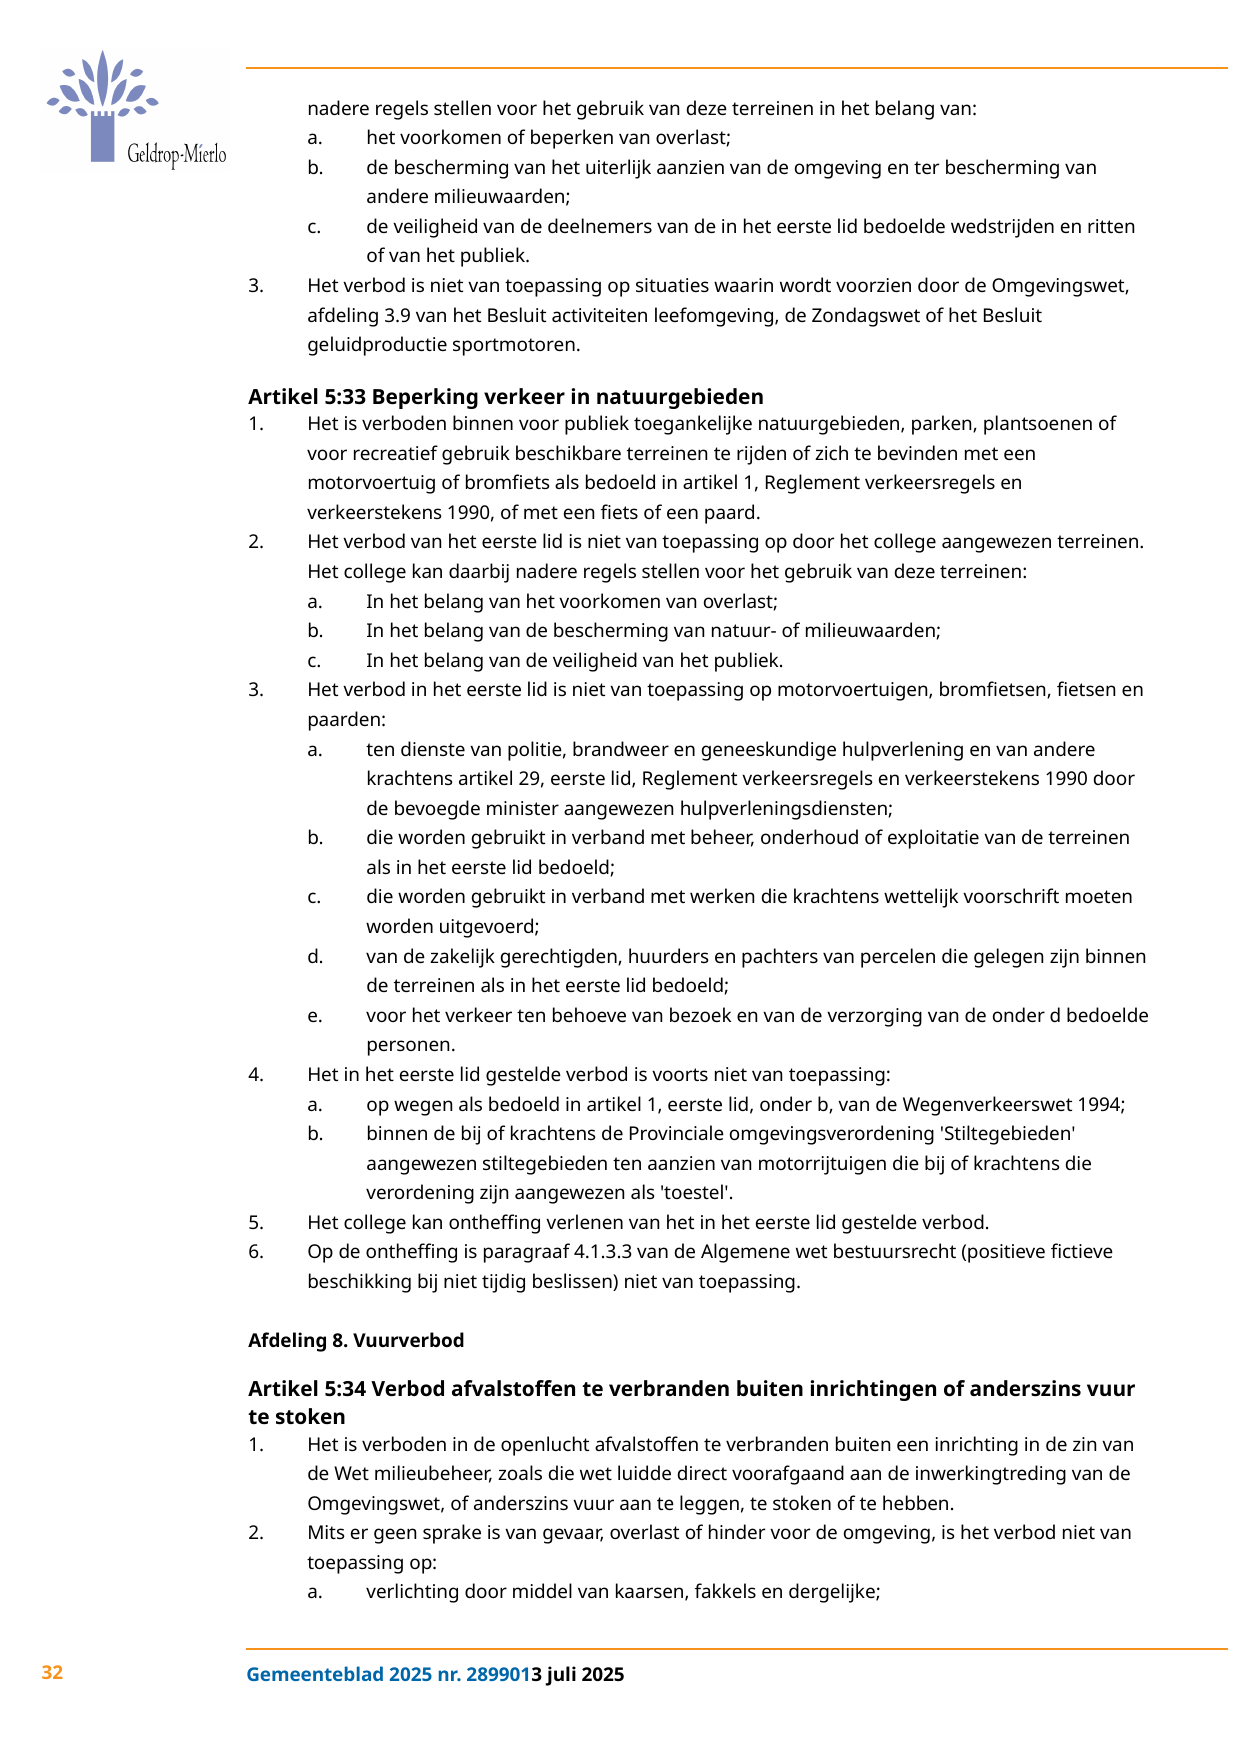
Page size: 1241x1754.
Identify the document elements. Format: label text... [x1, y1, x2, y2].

list In het belang van het voorkomen van overlast; [307, 588, 1152, 613]
list die worden gebruikt in verband met beheer, onderhoud of exploitatie van de terreinen als in het eerste lid bedoeld; [307, 824, 1152, 880]
list de bescherming van het uiterlijk aanzien van de omgeving en ter bescherming van andere milieuwaarden; [307, 154, 1152, 209]
list In het belang van de veiligheid van het publiek. [307, 647, 1152, 673]
list van de zakelijk gerechtigden, huurders en pachters van percelen die gelegen zijn binnen de terreinen als in het eerste lid bedoeld; [307, 943, 1152, 998]
list In het belang van de bescherming van natuur- of milieuwaarden; [307, 617, 1152, 643]
text Artikel 5:33 Beperking verkeer in natuurgebieden [248, 382, 1152, 410]
list verlichting door middel van kaarsen, fakkels en dergelijke; [307, 1579, 1152, 1604]
list ten dienste van politie, brandweer en geneeskundige hulpverlening en van andere krachtens artikel 29, eerste lid, Reglement verkeersregels en verkeerstekens 1990 door de bevoegde minister aangewezen hulpverleningsdiensten; [307, 736, 1152, 821]
list Het verbod in het eerste lid is niet van toepassing op motorvoertuigen, bromfietsen, fietsen en paarden: [248, 677, 1152, 732]
list Het in het eerste lid gestelde verbod is voorts niet van toepassing: [248, 1061, 1152, 1087]
list Het verbod van het eerste lid is niet van toepassing op door het college aangewezen terreinen. Het college kan daarbij nadere regels stellen voor het gebruik van deze terreinen: [248, 529, 1152, 584]
list Het is verboden binnen voor publiek toegankelijke natuurgebieden, parken, plantsoenen of voor recreatief gebruik beschikbare terreinen te rijden of zich te bevinden met een motorvoertuig of bromfiets als bedoeld in artikel 1, Reglement verkeersregels en verkeerstekens 1990, of met een fiets of een paard. [248, 410, 1152, 525]
list Het is verboden in de openlucht afvalstoffen te verbranden buiten een inrichting in de zin van de Wet milieubeheer, zoals die wet luidde direct voorafgaand aan de inwerkingtreding van de Omgevingswet, of anderszins vuur aan te leggen, te stoken of te hebben. [248, 1431, 1152, 1516]
list Het verbod is niet van toepassing op situaties waarin wordt voorzien door de Omgevingswet, afdeling 3.9 van het Besluit activiteiten leefomgeving, de Zondagswet of het Besluit geluidproductie sportmotoren. [248, 272, 1152, 357]
text Artikel 5:34 Verbod afvalstoffen te verbranden buiten inrichtingen of anderszins vuur te stoken [248, 1374, 1152, 1431]
text Afdeling 8. Vuurverbod [248, 1327, 1152, 1353]
list binnen de bij of krachtens de Provinciale omgevingsverordening 'Stiltegebieden' aangewezen stiltegebieden ten aanzien van motorrijtuigen die bij of krachtens die verordening zijn aangewezen als 'toestel'. [307, 1120, 1152, 1205]
list nadere regels stellen voor het gebruik van deze terreinen in het belang van: [248, 95, 1152, 121]
list op wegen als bedoeld in artikel 1, eerste lid, onder b, van de Wegenverkeerswet 1994; [307, 1091, 1152, 1116]
list de veiligheid van de deelnemers van de in het eerste lid bedoelde wedstrijden en ritten of van het publiek. [307, 213, 1152, 268]
list het voorkomen of beperken van overlast; [307, 124, 1152, 150]
list die worden gebruikt in verband met werken die krachtens wettelijk voorschrift moeten worden uitgevoerd; [307, 884, 1152, 939]
list voor het verkeer ten behoeve van bezoek en van de verzorging van de onder d bedoelde personen. [307, 1002, 1152, 1057]
list Op de ontheffing is paragraaf 4.1.3.3 van de Algemene wet bestuursrecht (positieve fictieve beschikking bij niet tijdig beslissen) niet van toepassing. [248, 1239, 1152, 1294]
list Mits er geen sprake is van gevaar, overlast of hinder voor de omgeving, is het verbod niet van toepassing op: [248, 1519, 1152, 1575]
picture [41, 47, 231, 172]
list Het college kan ontheffing verlenen van het in het eerste lid gestelde verbod. [248, 1209, 1152, 1235]
